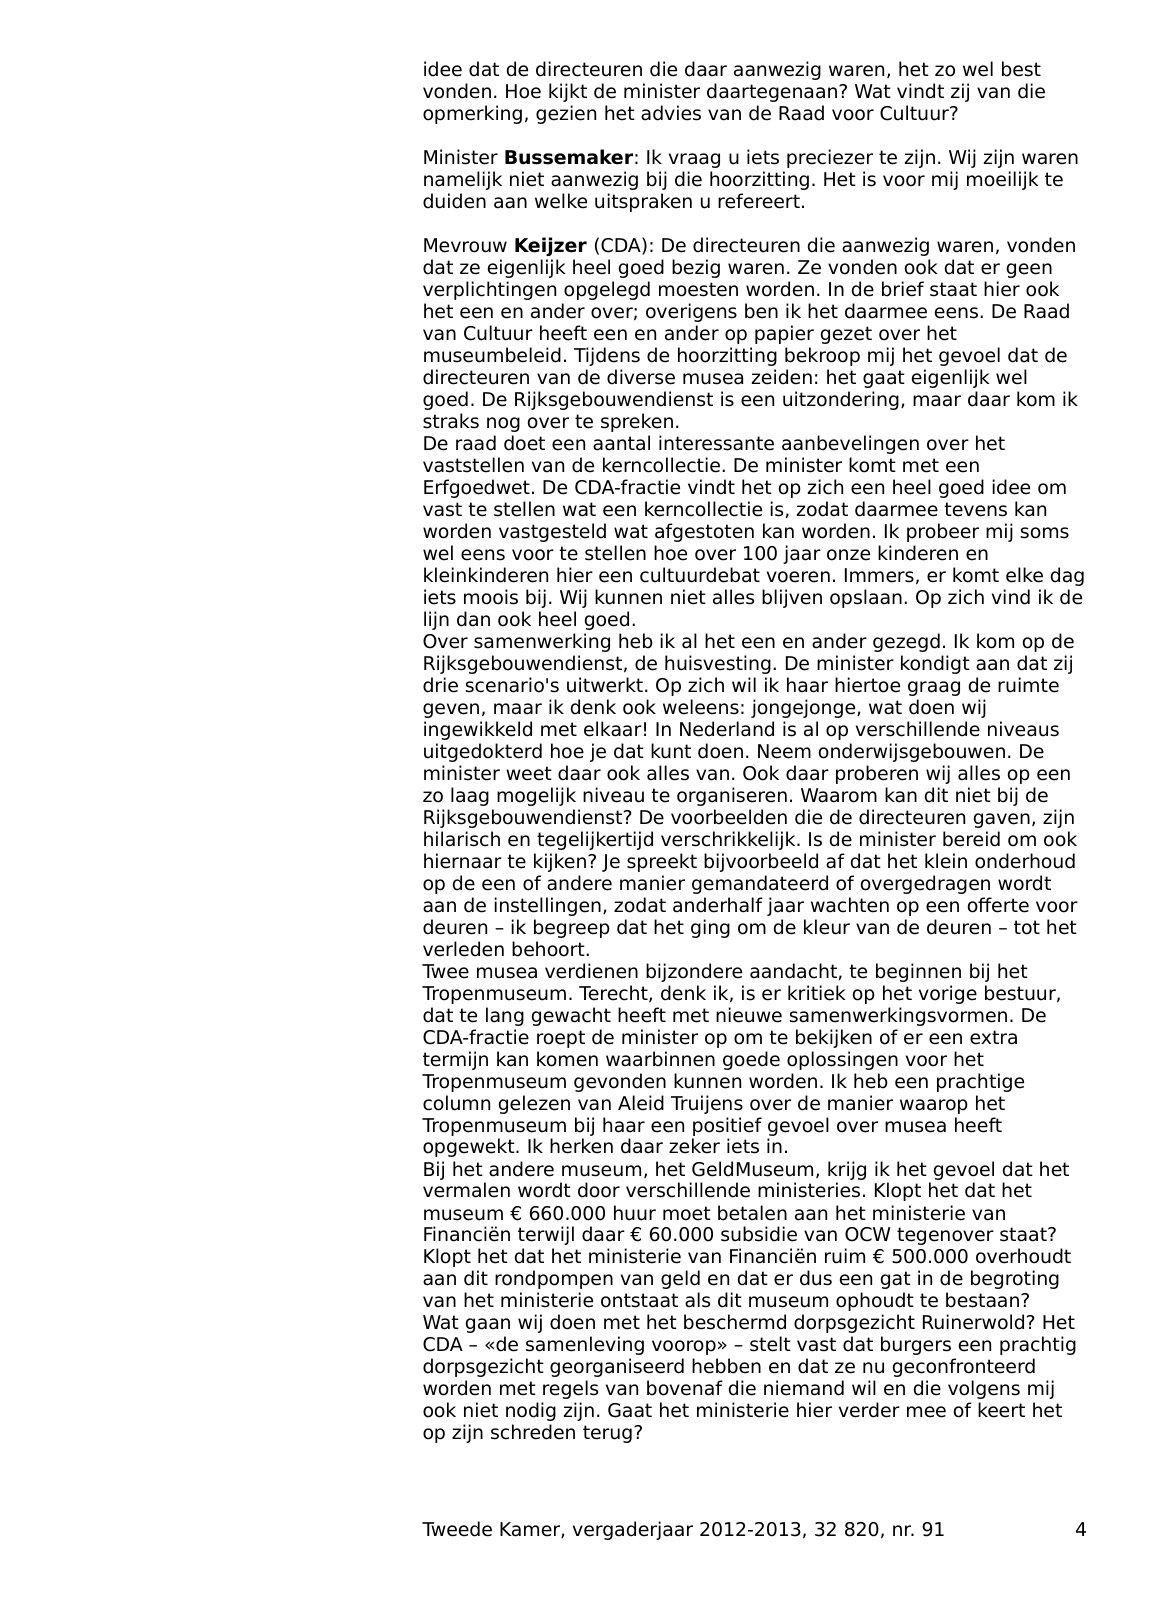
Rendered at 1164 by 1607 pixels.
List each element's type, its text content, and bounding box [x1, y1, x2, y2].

text Over samenwerking heb ik al het een en ander gezegd. Ik kom op de Rijksgebouwendienst, de huisvesting. De minister kondigt aan dat zij drie scenario's uitwerkt. Op zich wil ik haar hiertoe graag de ruimte geven, maar ik denk ook weleens: jongejonge, wat doen wij ingewikkeld met elkaar! In Nederland is al op verschillende niveaus uitgedokterd hoe je dat kunt doen. Neem onderwijsgebouwen. De minister weet daar ook alles van. Ook daar proberen wij alles op een zo laag mogelijk niveau te organiseren. Waarom kan dit niet bij de Rijksgebouwendienst? De voorbeelden die de directeuren gaven, zijn hilarisch en tegelijkertijd verschrikkelijk. Is de minister bereid om ook hiernaar te kijken? Je spreekt bijvoorbeeld af dat het klein onderhoud op de een of andere manier gemandateerd of overgedragen wordt aan de instellingen, zodat anderhalf jaar wachten op een offerte voor deuren – ik begreep dat het ging om de kleur van de deuren – tot het verleden behoort. [422, 631, 1087, 961]
text Bij het andere museum, het GeldMuseum, krijg ik het gevoel dat het vermalen wordt door verschillende ministeries. Klopt het dat het museum € 660.000 huur moet betalen aan het ministerie van Financiën terwijl daar € 60.000 subsidie van OCW tegenover staat? Klopt het dat het ministerie van Financiën ruim € 500.000 overhoudt aan dit rondpompen van geld en dat er dus een gat in de begroting van het ministerie ontstaat als dit museum ophoudt te bestaan? [422, 1158, 1087, 1312]
text De raad doet een aantal interessante aanbevelingen over het vaststellen van de kerncollectie. De minister komt met een Erfgoedwet. De CDA-fractie vindt het op zich een heel goed idee om vast te stellen wat een kerncollectie is, zodat daarmee tevens kan worden vastgesteld wat afgestoten kan worden. Ik probeer mij soms wel eens voor te stellen hoe over 100 jaar onze kinderen en kleinkinderen hier een cultuurdebat voeren. Immers, er komt elke dag iets moois bij. Wij kunnen niet alles blijven opslaan. Op zich vind ik de lijn dan ook heel goed. [422, 433, 1087, 631]
text Twee musea verdienen bijzondere aandacht, te beginnen bij het Tropenmuseum. Terecht, denk ik, is er kritiek op het vorige bestuur, dat te lang gewacht heeft met nieuwe samenwerkingsvormen. De CDA-fractie roept de minister op om te bekijken of er een extra termijn kan komen waarbinnen goede oplossingen voor het Tropenmuseum gevonden kunnen worden. Ik heb een prachtige column gelezen van Aleid Truijens over de manier waarop het Tropenmuseum bij haar een positief gevoel over musea heeft opgewekt. Ik herken daar zeker iets in. [422, 961, 1087, 1158]
text Mevrouw Keijzer (CDA): De directeuren die aanwezig waren, vonden dat ze eigenlijk heel goed bezig waren. Ze vonden ook dat er geen verplichtingen opgelegd moesten worden. In de brief staat hier ook het een en ander over; overigens ben ik het daarmee eens. De Raad van Cultuur heeft een en ander op papier gezet over het museumbeleid. Tijdens de hoorzitting bekroop mij het gevoel dat de directeuren van de diverse musea zeiden: het gaat eigenlijk wel goed. De Rijksgebouwendienst is een uitzondering, maar daar kom ik straks nog over te spreken. [422, 235, 1087, 433]
text Wat gaan wij doen met het beschermd dorpsgezicht Ruinerwold? Het CDA – «de samenleving voorop» – stelt vast dat burgers een prachtig dorpsgezicht georganiseerd hebben en dat ze nu geconfronteerd worden met regels van bovenaf die niemand wil en die volgens mij ook niet nodig zijn. Gaat het ministerie hier verder mee of keert het op zijn schreden terug? [422, 1312, 1087, 1444]
text idee dat de directeuren die daar aanwezig waren, het zo wel best vonden. Hoe kijkt de minister daartegenaan? Wat vindt zij van die opmerking, gezien het advies van de Raad voor Cultuur? [422, 59, 1087, 125]
text Minister Bussemaker: Ik vraag u iets preciezer te zijn. Wij zijn waren namelijk niet aanwezig bij die hoorzitting. Het is voor mij moeilijk te duiden aan welke uitspraken u refereert. [422, 147, 1087, 213]
